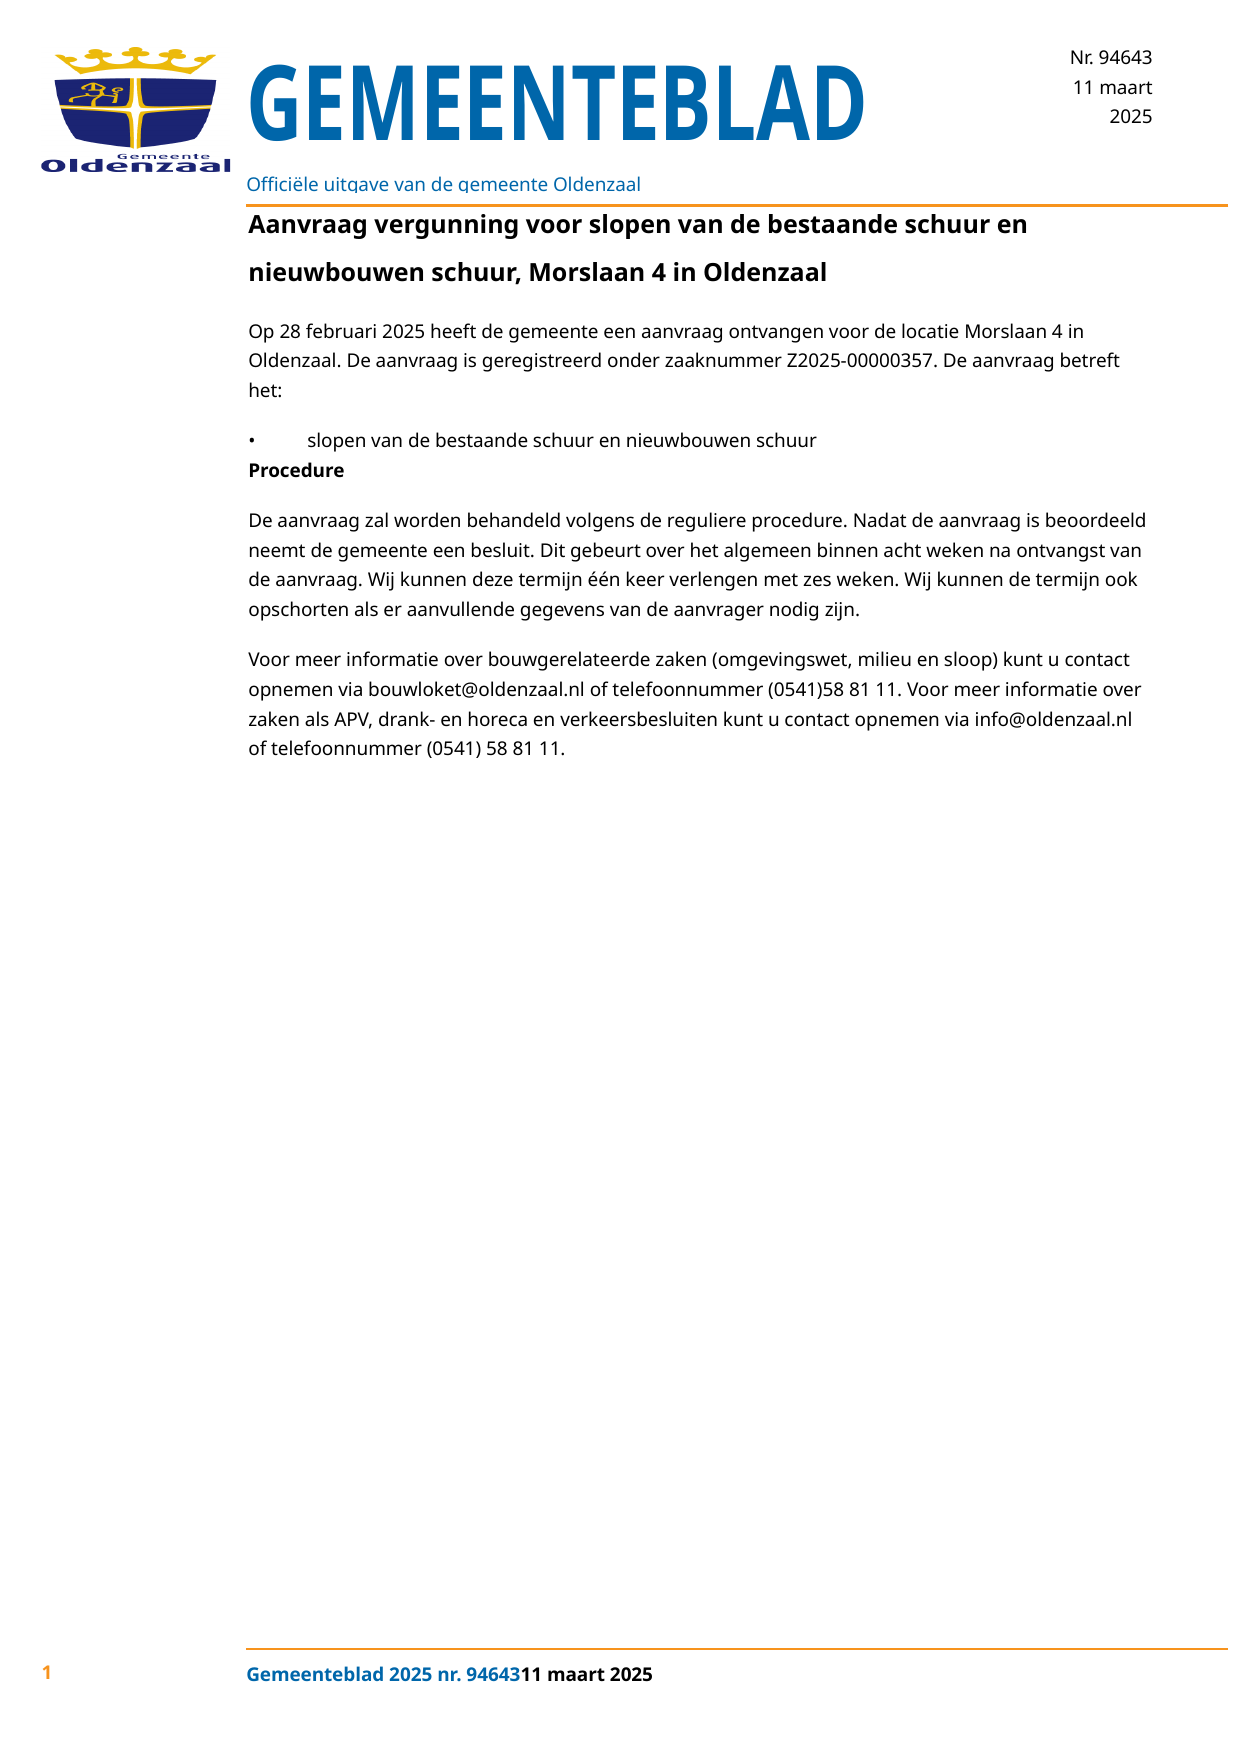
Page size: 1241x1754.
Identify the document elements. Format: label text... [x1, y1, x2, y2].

text Aanvraag vergunning voor slopen van de bestaande schuur en nieuwbouwen schuur, Morslaan 4 in Oldenzaal [248, 207, 1152, 288]
text De aanvraag zal worden behandeld volgens de reguliere procedure. Nadat de aanvraag is beoordeeld neemt de gemeente een besluit. Dit gebeurt over het algemeen binnen acht weken na ontvangst van de aanvraag. Wij kunnen deze termijn één keer verlengen met zes weken. Wij kunnen de termijn ook opschorten als er aanvullende gegevens van de aanvrager nodig zijn. [248, 507, 1152, 622]
text Op 28 februari 2025 heeft de gemeente een aanvraag ontvangen voor de locatie Morslaan 4 in Oldenzaal. De aanvraag is geregistreerd onder zaaknummer Z2025-00000357. De aanvraag betreft het: [248, 318, 1152, 403]
text Procedure [248, 457, 1152, 483]
text Voor meer informatie over bouwgerelateerde zaken (omgevingswet, milieu en sloop) kunt u contact opnemen via bouwloket@oldenzaal.nl of telefoonnummer (0541)58 81 11. Voor meer informatie over zaken als APV, drank- en horeca en verkeersbesluiten kunt u contact opnemen via info@oldenzaal.nl of telefoonnummer (0541) 58 81 11. [248, 647, 1152, 761]
picture [41, 47, 231, 172]
list slopen van de bestaande schuur en nieuwbouwen schuur [248, 427, 1152, 453]
